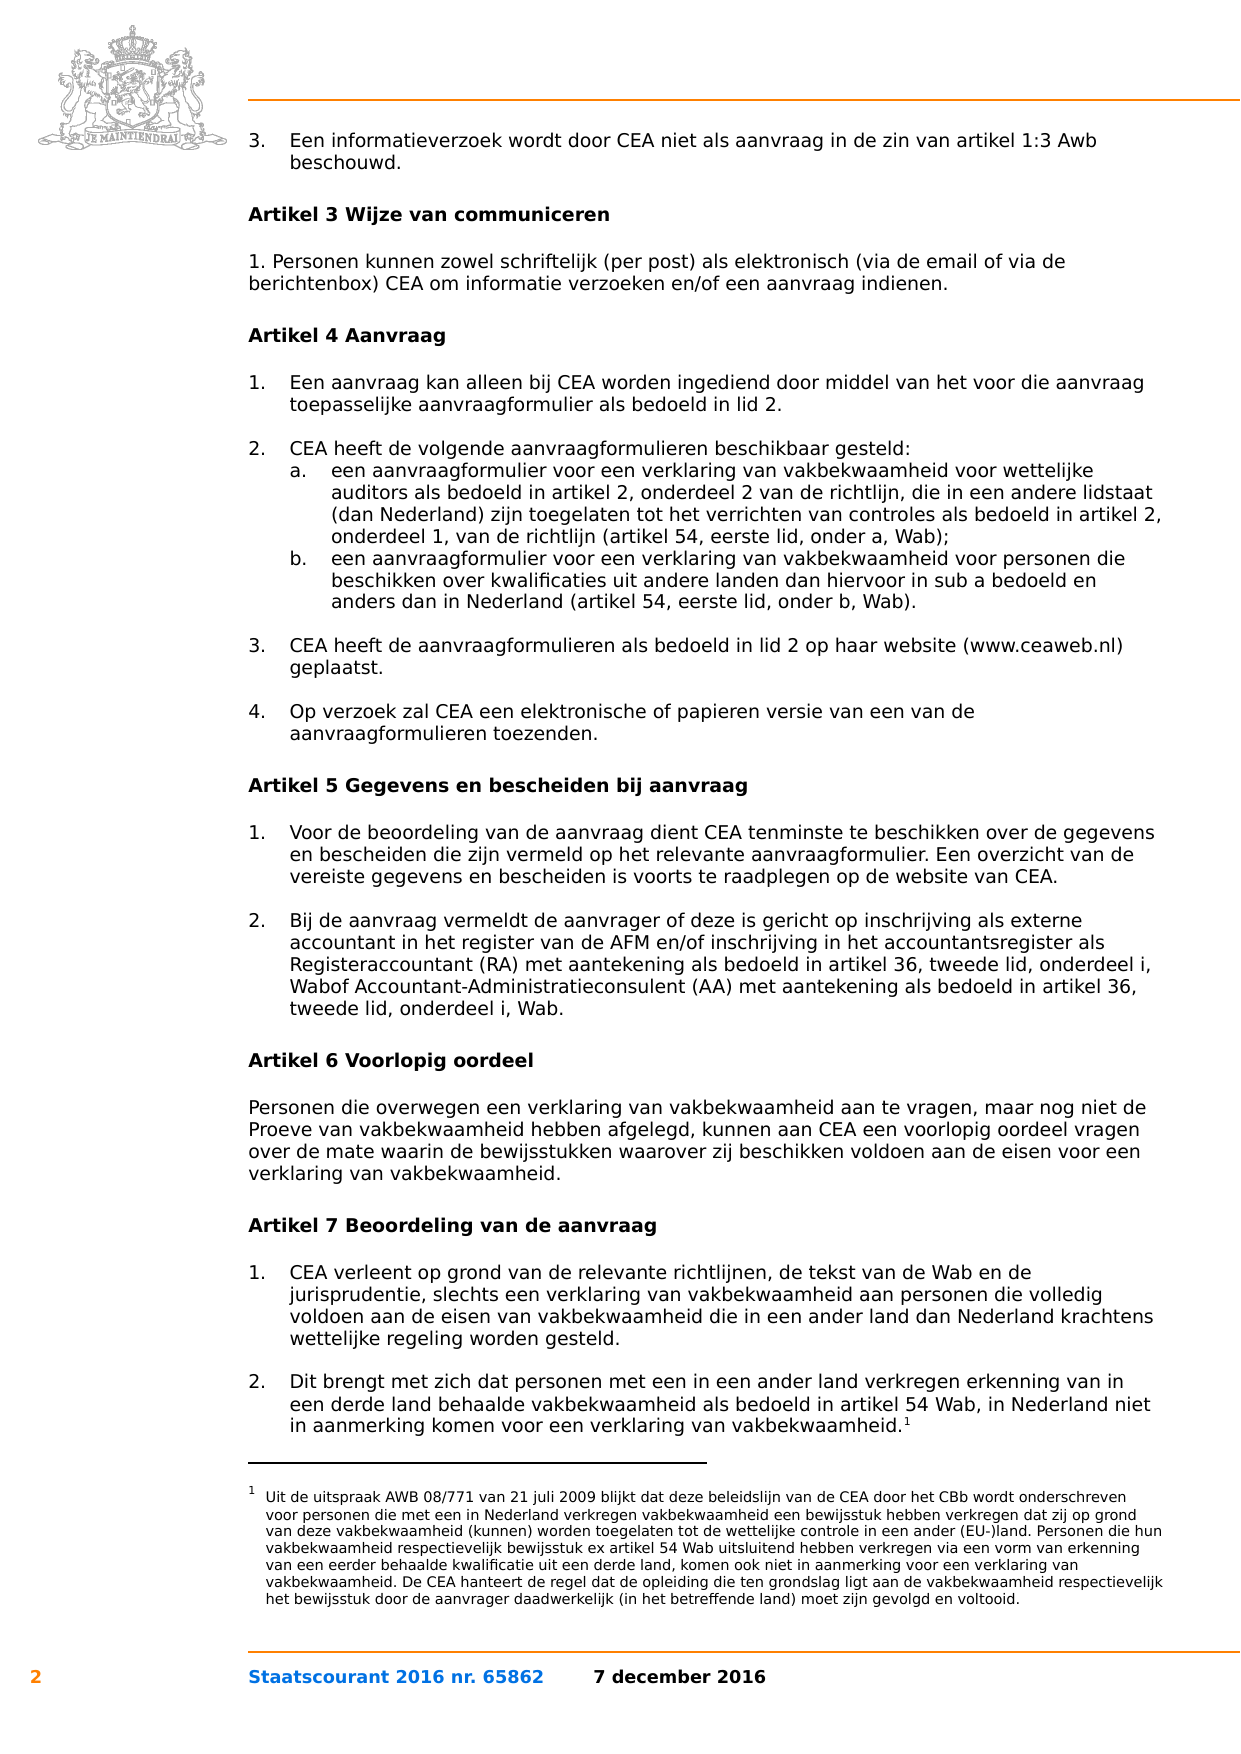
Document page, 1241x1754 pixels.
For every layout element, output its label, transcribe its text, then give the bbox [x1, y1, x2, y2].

text 1. Personen kunnen zowel schriftelijk (per post) als elektronisch (via de email of via de berichtenbox) CEA om informatie verzoeken en/of een aanvraag indienen. [248, 251, 1163, 295]
picture [38, 25, 227, 150]
text 3. Een informatieverzoek wordt door CEA niet als aanvraag in de zin van artikel 1:3 Awb beschouwd. [248, 130, 1163, 174]
text Uit de uitspraak AWB 08/771 van 21 juli 2009 blijkt dat deze beleidslijn van de CEA door het CBb wordt onderschreven voor personen die met een in Nederland verkregen vakbekwaamheid een bewijsstuk hebben verkregen dat zij op grond van deze vakbekwaamheid (kunnen) worden toegelaten tot de wettelijke controle in een ander (EU-)land. Personen die hun vakbekwaamheid respectievelijk bewijsstuk ex artikel 54 Wab uitsluitend hebben verkregen via een vorm van erkenning van een eerder behaalde kwalificatie uit een derde land, komen ook niet in aanmerking voor een verklaring van vakbekwaamheid. De CEA hanteert de regel dat de opleiding die ten grondslag ligt aan de vakbekwaamheid respectievelijk het bewijsstuk door de aanvrager daadwerkelijk (in het betreffende land) moet zijn gevolgd en voltooid. [248, 1484, 1163, 1608]
text 2. Dit brengt met zich dat personen met een in een ander land verkregen erkenning van in een derde land behaalde vakbekwaamheid als bedoeld in artikel 54 Wab, in Nederland niet in aanmerking komen voor een verklaring van vakbekwaamheid. [248, 1371, 1163, 1437]
subtitle Artikel 4 Aanvraag [248, 325, 1163, 347]
text a. een aanvraagformulier voor een verklaring van vakbekwaamheid voor wettelijke auditors als bedoeld in artikel 2, onderdeel 2 van de richtlijn, die in een andere lidstaat (dan Nederland) zijn toegelaten tot het verrichten van controles als bedoeld in artikel 2, onderdeel 1, van de richtlijn (artikel 54, eerste lid, onder a, Wab); [289, 459, 1163, 547]
text 4. Op verzoek zal CEA een elektronische of papieren versie van een van de aanvraagformulieren toezenden. [248, 701, 1163, 745]
text Personen die overwegen een verklaring van vakbekwaamheid aan te vragen, maar nog niet de Proeve van vakbekwaamheid hebben afgelegd, kunnen aan CEA een voorlopig oordeel vragen over de mate waarin de bewijsstukken waarover zij beschikken voldoen aan de eisen voor een verklaring van vakbekwaamheid. [248, 1097, 1163, 1185]
text 2. Bij de aanvraag vermeldt de aanvrager of deze is gericht op inschrijving als externe accountant in het register van de AFM en/of inschrijving in het accountantsregister als Registeraccountant (RA) met aantekening als bedoeld in artikel 36, tweede lid, onderdeel i, Wabof Accountant-Administratieconsulent (AA) met aantekening als bedoeld in artikel 36, tweede lid, onderdeel i, Wab. [248, 910, 1163, 1020]
subtitle Artikel 7 Beoordeling van de aanvraag [248, 1215, 1163, 1237]
subtitle Artikel 3 Wijze van communiceren [248, 204, 1163, 226]
subtitle Artikel 5 Gegevens en bescheiden bij aanvraag [248, 775, 1163, 797]
text 3. CEA heeft de aanvraagformulieren als bedoeld in lid 2 op haar website (www.ceaweb.nl) geplaatst. [248, 635, 1163, 679]
text 2. CEA heeft de volgende aanvraagformulieren beschikbaar gesteld: [248, 438, 1163, 459]
subtitle Artikel 6 Voorlopig oordeel [248, 1050, 1163, 1072]
text 1. Voor de beoordeling van de aanvraag dient CEA tenminste te beschikken over de gegevens en bescheiden die zijn vermeld op het relevante aanvraagformulier. Een overzicht van de vereiste gegevens en bescheiden is voorts te raadplegen op de website van CEA. [248, 822, 1163, 888]
text 1. CEA verleent op grond van de relevante richtlijnen, de tekst van de Wab en de jurisprudentie, slechts een verklaring van vakbekwaamheid aan personen die volledig voldoen aan de eisen van vakbekwaamheid die in een ander land dan Nederland krachtens wettelijke regeling worden gesteld. [248, 1262, 1163, 1349]
text 1. Een aanvraag kan alleen bij CEA worden ingediend door middel van het voor die aanvraag toepasselijke aanvraagformulier als bedoeld in lid 2. [248, 372, 1163, 416]
text b. een aanvraagformulier voor een verklaring van vakbekwaamheid voor personen die beschikken over kwalificaties uit andere landen dan hiervoor in sub a bedoeld en anders dan in Nederland (artikel 54, eerste lid, onder b, Wab). [289, 547, 1163, 613]
